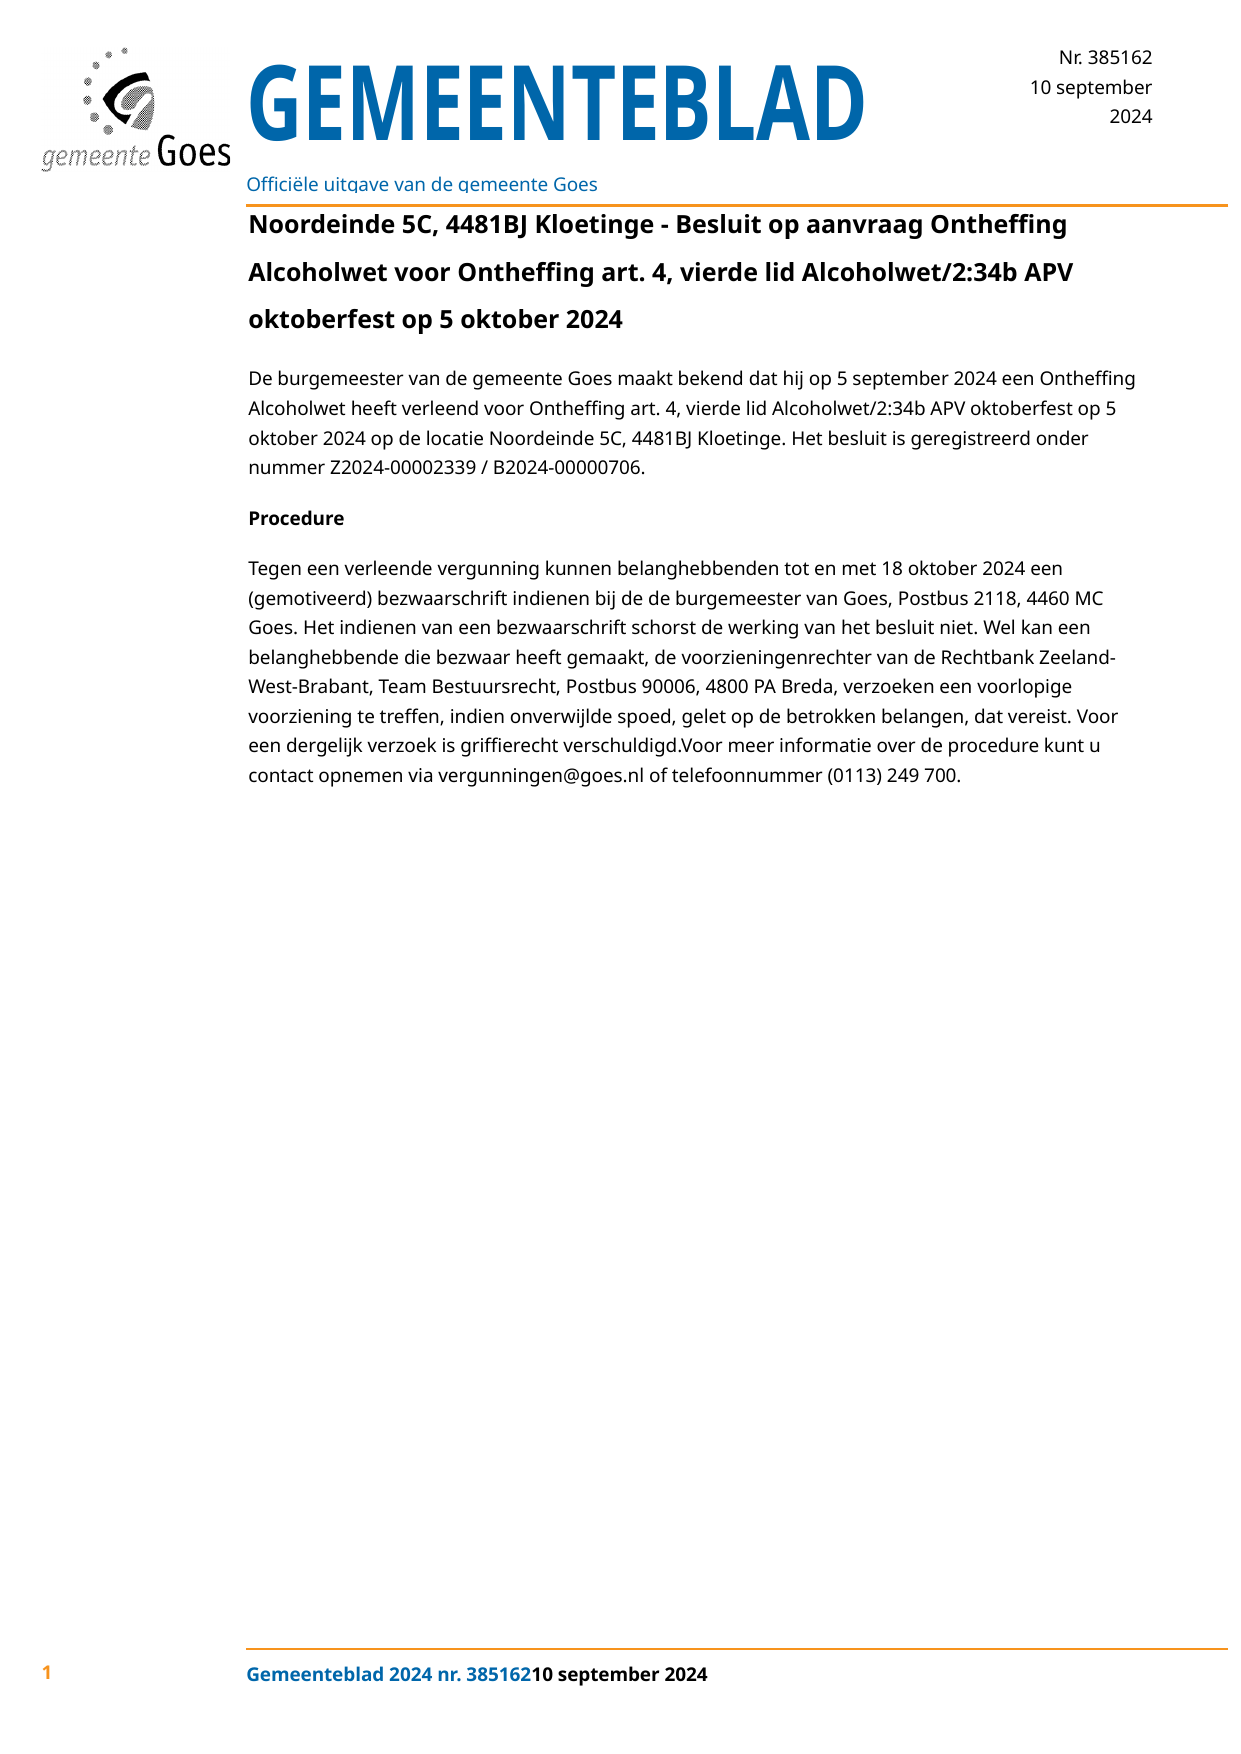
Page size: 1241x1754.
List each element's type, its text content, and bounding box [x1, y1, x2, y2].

text Tegen een verleende vergunning kunnen belanghebbenden tot en met 18 oktober 2024 een (gemotiveerd) bezwaarschrift indienen bij de de burgemeester van Goes, Postbus 2118, 4460 MC Goes. Het indienen van een bezwaarschrift schorst de werking van het besluit niet. Wel kan een belanghebbende die bezwaar heeft gemaakt, de voorzieningenrechter van de Rechtbank Zeeland-West-Brabant, Team Bestuursrecht, Postbus 90006, 4800 PA Breda, verzoeken een voorlopige voorziening te treffen, indien onverwijlde spoed, gelet op de betrokken belangen, dat vereist. Voor een dergelijk verzoek is griffierecht verschuldigd.Voor meer informatie over de procedure kunt u contact opnemen via vergunningen@goes.nl of telefoonnummer (0113) 249 700. [248, 555, 1152, 788]
picture [41, 47, 231, 172]
text Procedure [248, 505, 1152, 530]
text Noordeinde 5C, 4481BJ Kloetinge - Besluit op aanvraag Ontheffing Alcoholwet voor Ontheffing art. 4, vierde lid Alcoholwet/2:34b APV oktoberfest op 5 oktober 2024 [248, 207, 1152, 336]
text De burgemeester van de gemeente Goes maakt bekend dat hij op 5 september 2024 een Ontheffing Alcoholwet heeft verleend voor Ontheffing art. 4, vierde lid Alcoholwet/2:34b APV oktoberfest op 5 oktober 2024 op de locatie Noordeinde 5C, 4481BJ Kloetinge. Het besluit is geregistreerd onder nummer Z2024-00002339 / B2024-00000706. [248, 366, 1152, 480]
